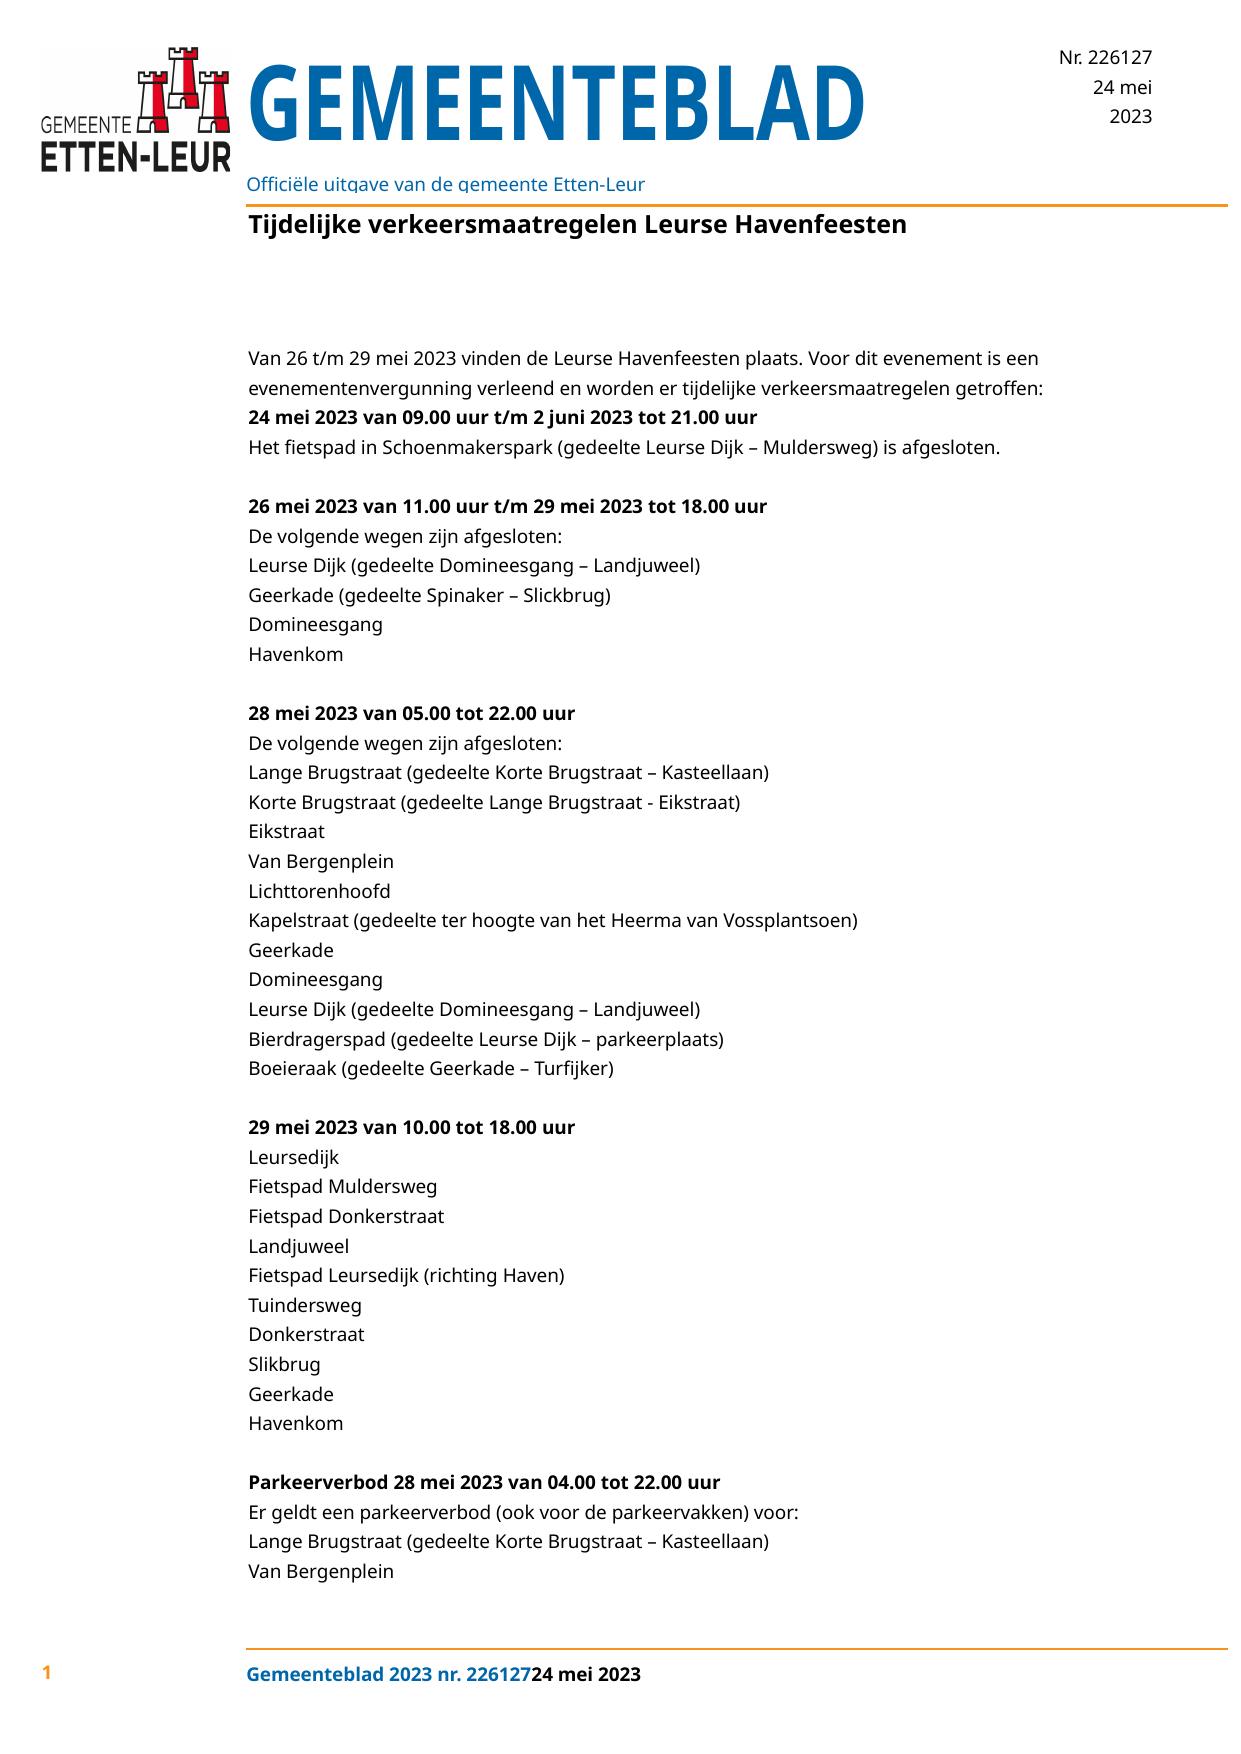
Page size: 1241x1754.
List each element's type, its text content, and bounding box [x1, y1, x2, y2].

text De volgende wegen zijn afgesloten: [248, 523, 1152, 548]
text Tuindersweg [248, 1292, 1152, 1318]
text Havenkom [248, 641, 1152, 667]
text Van 26 t/m 29 mei 2023 vinden de Leurse Havenfeesten plaats. Voor dit evenement is een evenementenvergunning verleend en worden er tijdelijke verkeersmaatregelen getroffen: [248, 345, 1152, 401]
text 29 mei 2023 van 10.00 tot 18.00 uur [248, 1114, 1152, 1140]
text Lange Brugstraat (gedeelte Korte Brugstraat – Kasteellaan) [248, 759, 1152, 785]
text Landjuweel [248, 1233, 1152, 1258]
text Kapelstraat (gedeelte ter hoogte van het Heerma van Vossplantsoen) [248, 907, 1152, 933]
text Geerkade (gedeelte Spinaker – Slickbrug) [248, 582, 1152, 608]
text Fietspad Leursedijk (richting Haven) [248, 1262, 1152, 1288]
picture [41, 47, 231, 172]
text Domineesgang [248, 967, 1152, 992]
text Geerkade [248, 937, 1152, 963]
text Er geldt een parkeerverbod (ook voor de parkeervakken) voor: [248, 1499, 1152, 1525]
text Boeieraak (gedeelte Geerkade – Turfijker) [248, 1055, 1152, 1081]
text Eikstraat [248, 819, 1152, 844]
text Van Bergenplein [248, 848, 1152, 874]
text Slikbrug [248, 1351, 1152, 1377]
text Leursedijk [248, 1144, 1152, 1170]
text Parkeerverbod 28 mei 2023 van 04.00 tot 22.00 uur [248, 1469, 1152, 1495]
text De volgende wegen zijn afgesloten: [248, 730, 1152, 756]
text Havenkom [248, 1410, 1152, 1436]
text 26 mei 2023 van 11.00 uur t/m 29 mei 2023 tot 18.00 uur [248, 493, 1152, 519]
text Domineesgang [248, 612, 1152, 637]
text Korte Brugstraat (gedeelte Lange Brugstraat - Eikstraat) [248, 789, 1152, 815]
text Lichttorenhoofd [248, 878, 1152, 903]
text Fietspad Muldersweg [248, 1174, 1152, 1199]
text Het fietspad in Schoenmakerspark (gedeelte Leurse Dijk – Muldersweg) is afgesloten. [248, 434, 1152, 460]
text 28 mei 2023 van 05.00 tot 22.00 uur [248, 700, 1152, 726]
text Leurse Dijk (gedeelte Domineesgang – Landjuweel) [248, 552, 1152, 578]
text Geerkade [248, 1381, 1152, 1406]
text 24 mei 2023 van 09.00 uur t/m 2 juni 2023 tot 21.00 uur [248, 404, 1152, 430]
text Tijdelijke verkeersmaatregelen Leurse Havenfeesten [248, 207, 1152, 241]
text Fietspad Donkerstraat [248, 1203, 1152, 1229]
text Lange Brugstraat (gedeelte Korte Brugstraat – Kasteellaan) [248, 1529, 1152, 1554]
text Leurse Dijk (gedeelte Domineesgang – Landjuweel) [248, 996, 1152, 1022]
text Van Bergenplein [248, 1558, 1152, 1584]
text Donkerstraat [248, 1322, 1152, 1347]
text Bierdragerspad (gedeelte Leurse Dijk – parkeerplaats) [248, 1026, 1152, 1051]
